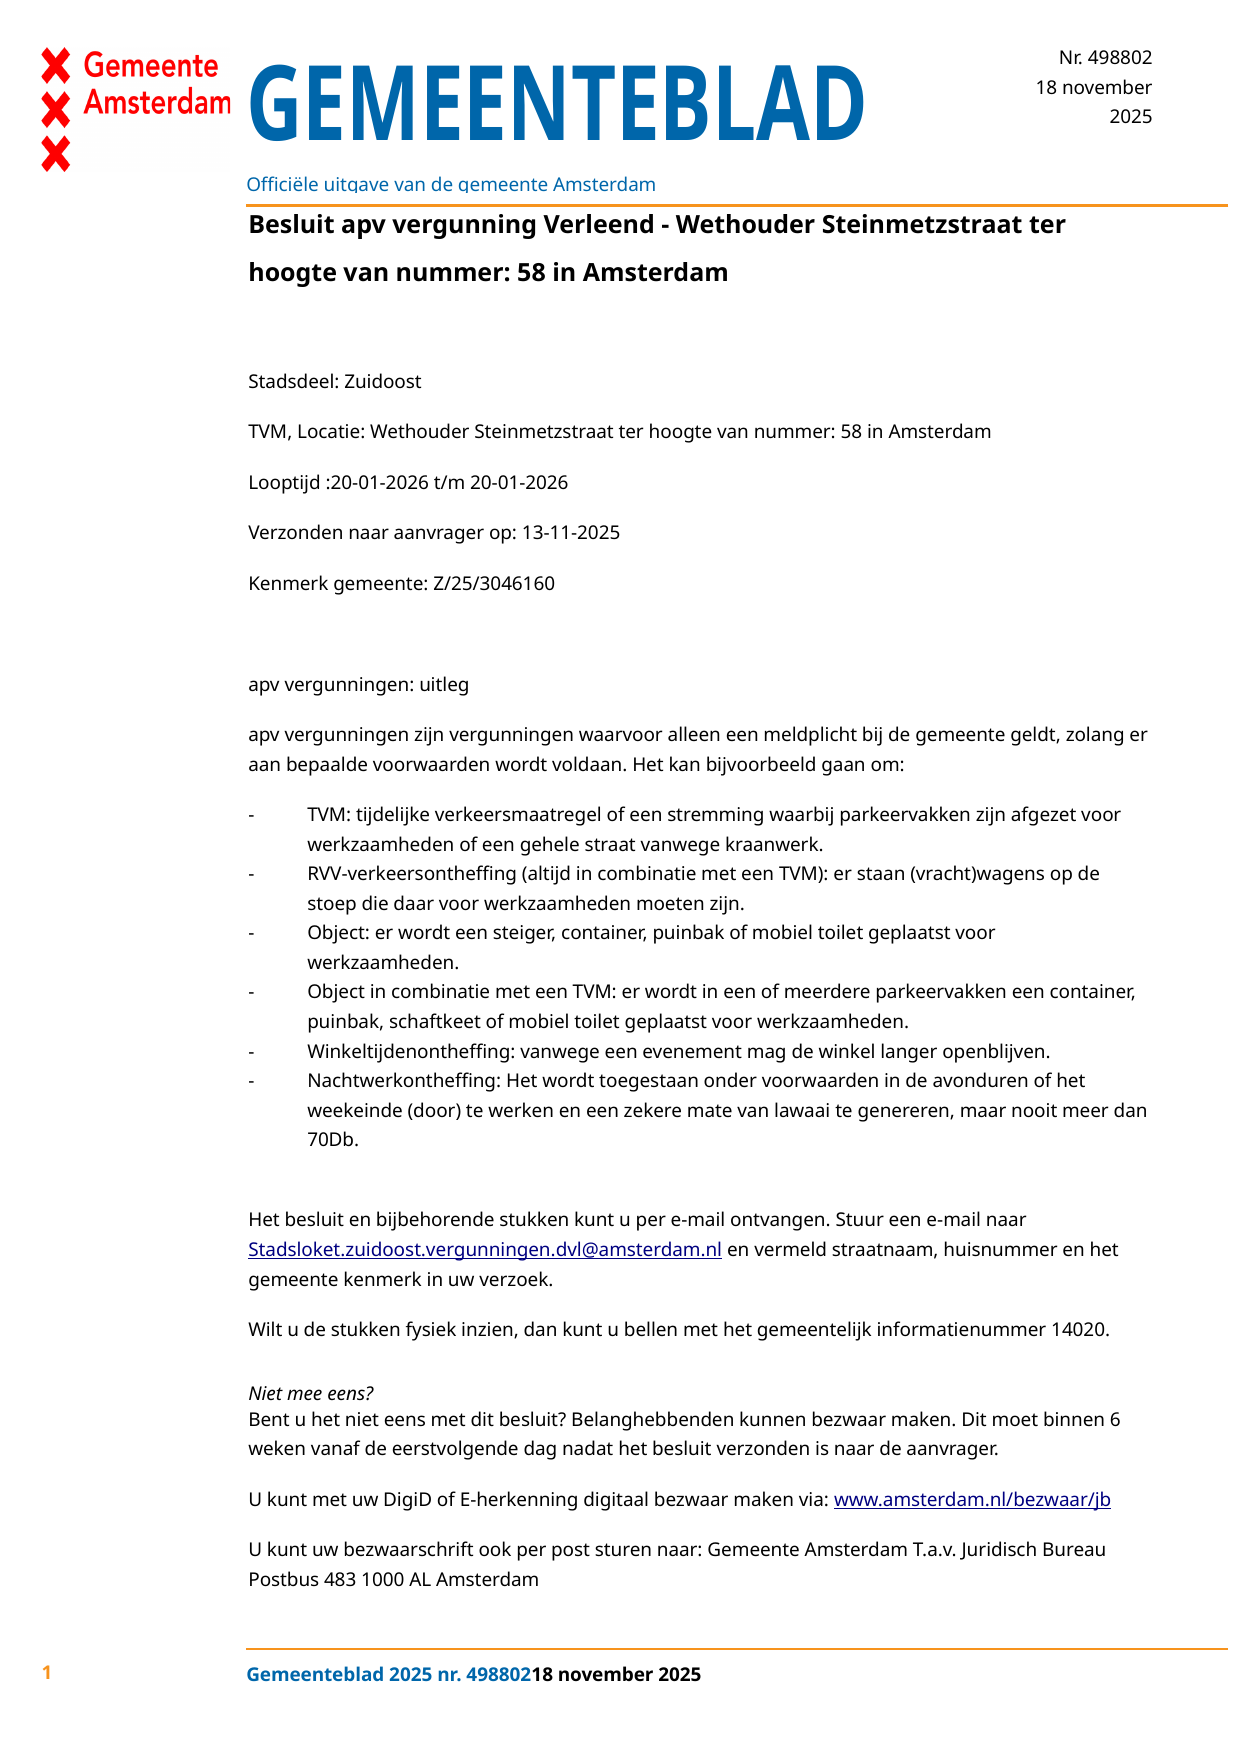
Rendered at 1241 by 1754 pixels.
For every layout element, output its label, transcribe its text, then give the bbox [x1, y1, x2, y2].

text apv vergunningen: uitleg [248, 671, 1152, 697]
list Nachtwerkontheffing: Het wordt toegestaan onder voorwaarden in de avonduren of het weekeinde (door) te werken en een zekere mate van lawaai te genereren, maar nooit meer dan 70Db. [248, 1067, 1152, 1152]
list Object: er wordt een steiger, container, puinbak of mobiel toilet geplaatst voor werkzaamheden. [248, 919, 1152, 975]
text Stadsdeel: Zuidoost [248, 368, 1152, 394]
list RVV-verkeersontheffing (altijd in combinatie met een TVM): er staan (vracht)wagens op de stoep die daar voor werkzaamheden moeten zijn. [248, 860, 1152, 916]
text Het besluit en bijbehorende stukken kunt u per e-mail ontvangen. Stuur een e-mail naar Stadsloket.zuidoost.vergunningen.dvl@amsterdam.nl en vermeld straatnaam, huisnummer en het gemeente kenmerk in uw verzoek. [248, 1207, 1152, 1292]
picture [41, 47, 231, 172]
text Verzonden naar aanvrager op: 13-11-2025 [248, 519, 1152, 545]
text U kunt uw bezwaarschrift ook per post sturen naar: Gemeente Amsterdam T.a.v. Juridisch Bureau Postbus 483 1000 AL Amsterdam [248, 1536, 1152, 1592]
text apv vergunningen zijn vergunningen waarvoor alleen een meldplicht bij de gemeente geldt, zolang er aan bepaalde voorwaarden wordt voldaan. Het kan bijvoorbeeld gaan om: [248, 721, 1152, 777]
text TVM, Locatie: Wethouder Steinmetzstraat ter hoogte van nummer: 58 in Amsterdam [248, 419, 1152, 444]
list Winkeltijdenontheffing: vanwege een evenement mag de winkel langer openblijven. [248, 1038, 1152, 1064]
text Kenmerk gemeente: Z/25/3046160 [248, 570, 1152, 596]
text Wilt u de stukken fysiek inzien, dan kunt u bellen met het gemeentelijk informatienummer 14020. [248, 1316, 1152, 1342]
list TVM: tijdelijke verkeersmaatregel of een stremming waarbij parkeervakken zijn afgezet voor werkzaamheden of een gehele straat vanwege kraanwerk. [248, 801, 1152, 857]
text Niet mee eens? [248, 1380, 1152, 1406]
text Besluit apv vergunning Verleend - Wethouder Steinmetzstraat ter hoogte van nummer: 58 in Amsterdam [248, 207, 1152, 288]
text U kunt met uw DigiD of E-herkenning digitaal bezwaar maken via: www.amsterdam.nl/bezwaar/jb [248, 1486, 1152, 1512]
list Object in combinatie met een TVM: er wordt in een of meerdere parkeervakken een container, puinbak, schaftkeet of mobiel toilet geplaatst voor werkzaamheden. [248, 979, 1152, 1034]
text Bent u het niet eens met dit besluit? Belanghebbenden kunnen bezwaar maken. Dit moet binnen 6 weken vanaf de eerstvolgende dag nadat het besluit verzonden is naar de aanvrager. [248, 1406, 1152, 1461]
text Looptijd :20-01-2026 t/m 20-01-2026 [248, 469, 1152, 495]
